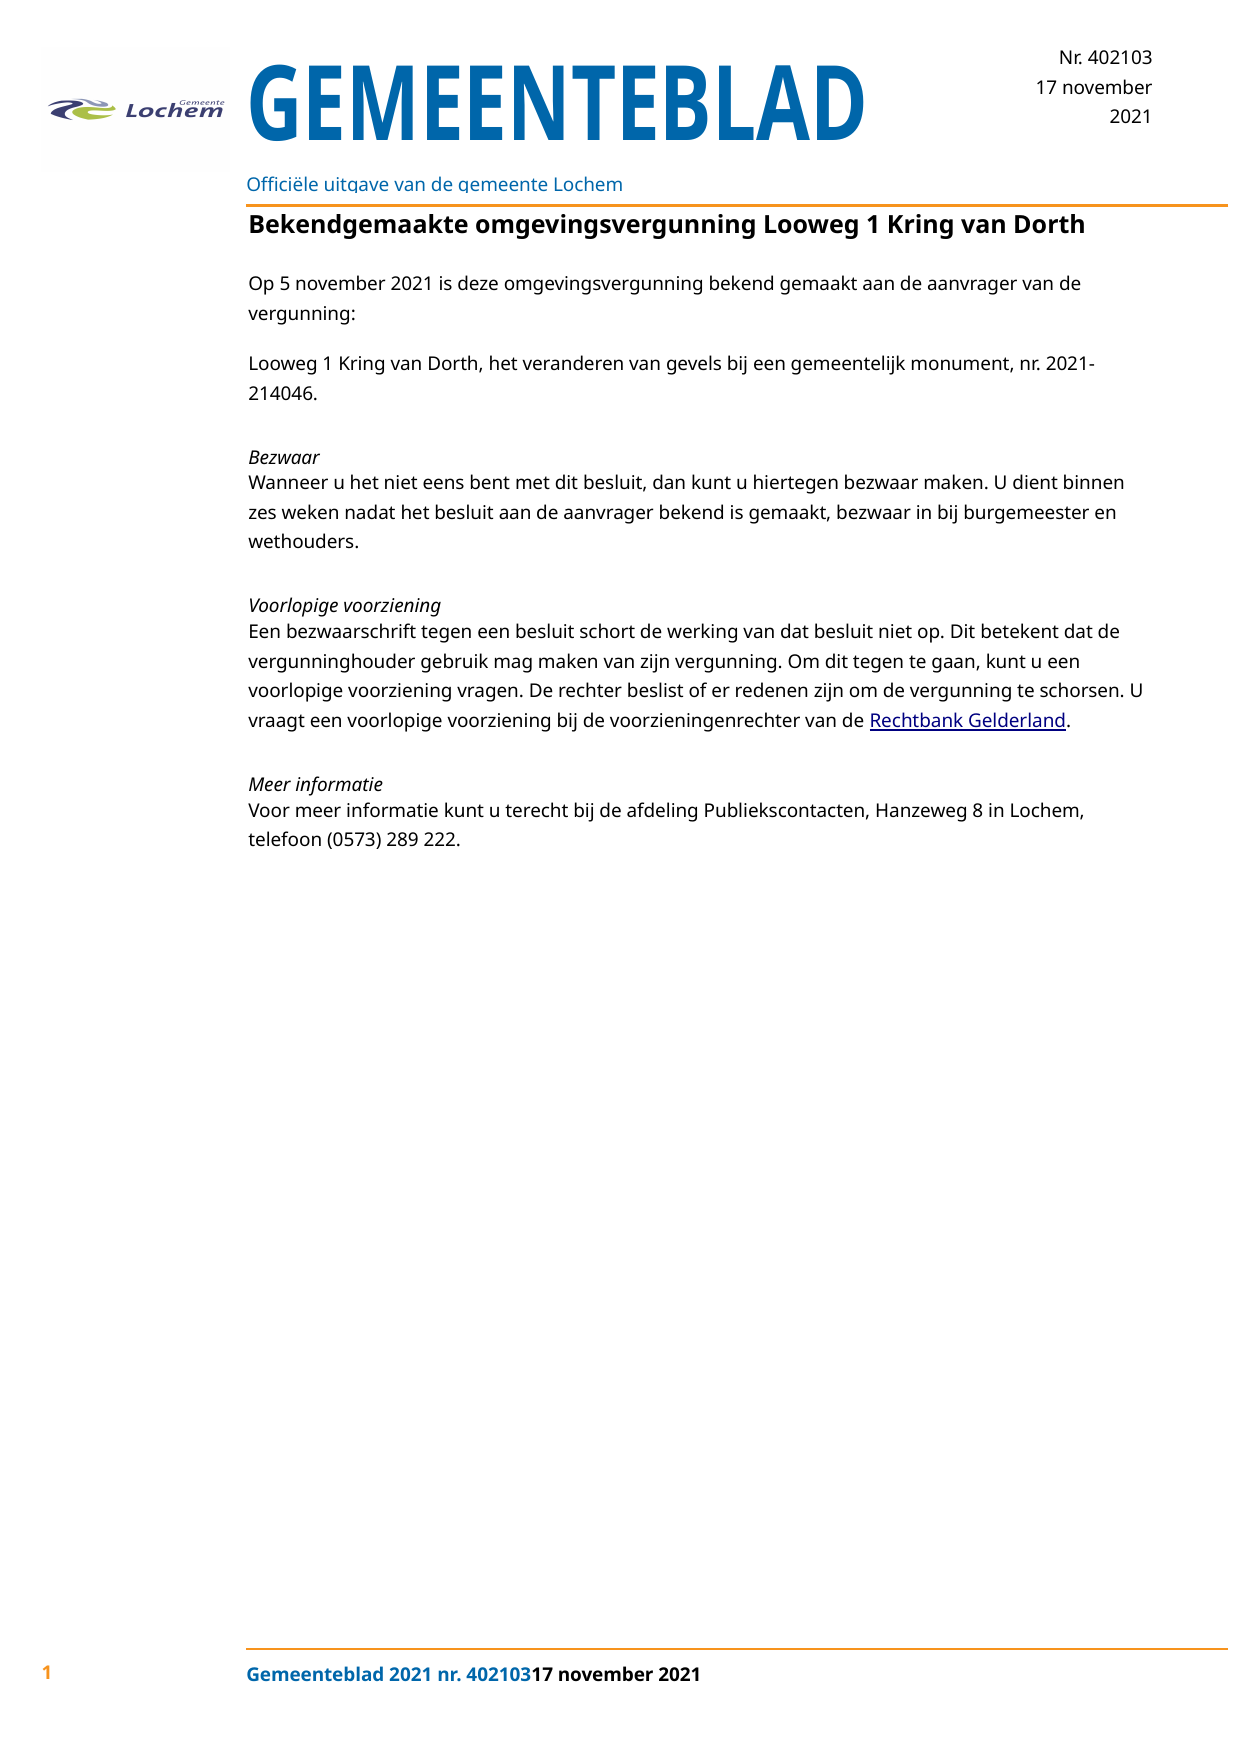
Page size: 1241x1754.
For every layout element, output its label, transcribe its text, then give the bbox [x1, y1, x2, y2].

text Voorlopige voorziening [248, 593, 1152, 618]
text Meer informatie [248, 771, 1152, 797]
text Looweg 1 Kring van Dorth, het veranderen van gevels bij een gemeentelijk monument, nr. 2021-214046. [248, 350, 1152, 406]
text Wanneer u het niet eens bent met dit besluit, dan kunt u hiertegen bezwaar maken. U dient binnen zes weken nadat het besluit aan de aanvrager bekend is gemaakt, bezwaar in bij burgemeester en wethouders. [248, 469, 1152, 554]
text Bekendgemaakte omgevingsvergunning Looweg 1 Kring van Dorth [248, 207, 1152, 241]
text Voor meer informatie kunt u terecht bij de afdeling Publiekscontacten, Hanzeweg 8 in Lochem, telefoon (0573) 289 222. [248, 797, 1152, 852]
text Op 5 november 2021 is deze omgevingsvergunning bekend gemaakt aan de aanvrager van de vergunning: [248, 270, 1152, 326]
picture [41, 47, 231, 172]
text Een bezwaarschrift tegen een besluit schort de werking van dat besluit niet op. Dit betekent dat de vergunninghouder gebruik mag maken van zijn vergunning. Om dit tegen te gaan, kunt u een voorlopige voorziening vragen. De rechter beslist of er redenen zijn om de vergunning te schorsen. U vraagt een voorlopige voorziening bij de voorzieningenrechter van de Rechtbank Gelderland. [248, 618, 1152, 733]
text Bezwaar [248, 444, 1152, 469]
